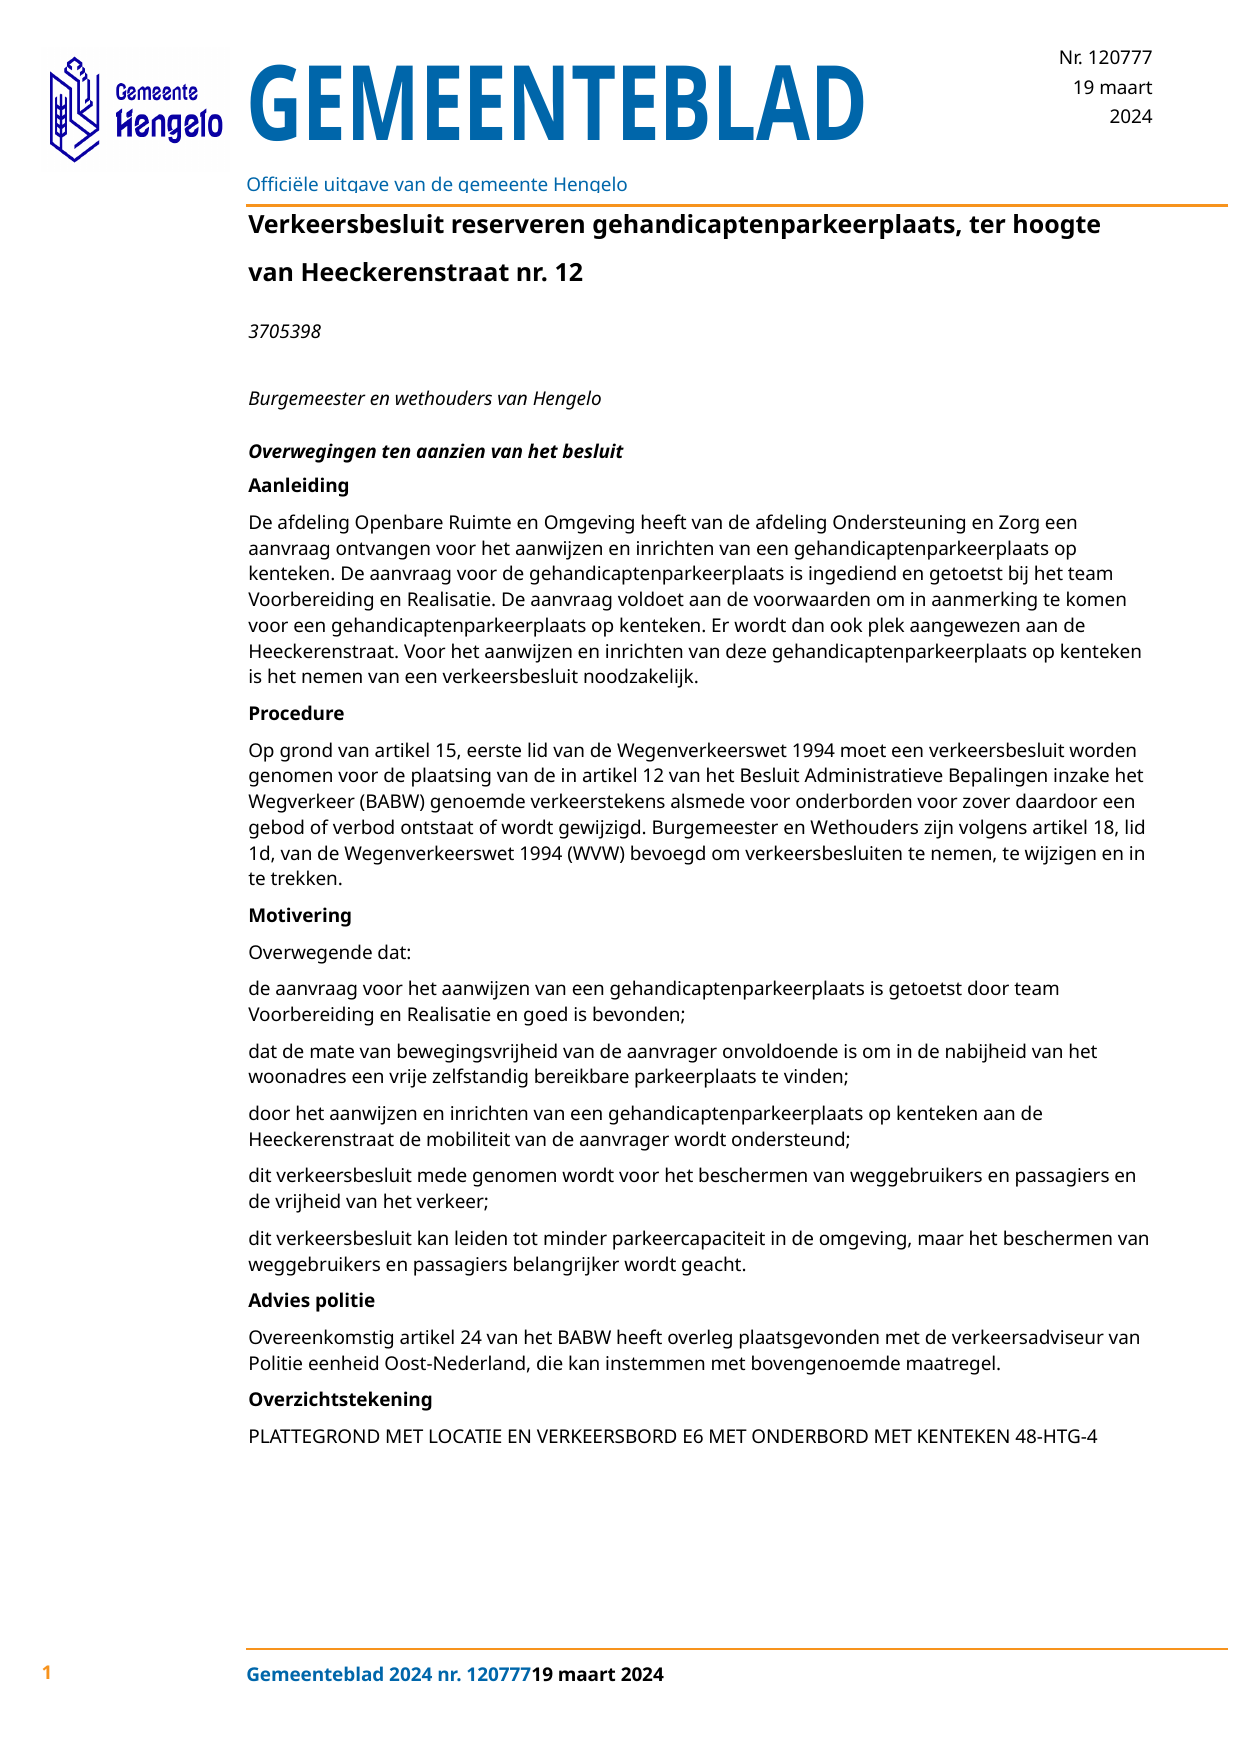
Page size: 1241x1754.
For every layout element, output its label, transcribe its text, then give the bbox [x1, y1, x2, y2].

text de aanvraag voor het aanwijzen van een gehandicaptenparkeerplaats is getoetst door team Voorbereiding en Realisatie en goed is bevonden; [248, 976, 1152, 1027]
text De afdeling Openbare Ruimte en Omgeving heeft van de afdeling Ondersteuning en Zorg een aanvraag ontvangen voor het aanwijzen en inrichten van een gehandicaptenparkeerplaats op kenteken. De aanvraag voor de gehandicaptenparkeerplaats is ingediend en getoetst bij het team Voorbereiding en Realisatie. De aanvraag voldoet aan de voorwaarden om in aanmerking te komen voor een gehandicaptenparkeerplaats op kenteken. Er wordt dan ook plek aangewezen aan de Heeckerenstraat. Voor het aanwijzen en inrichten van deze gehandicaptenparkeerplaats op kenteken is het nemen van een verkeersbesluit noodzakelijk. [248, 509, 1152, 689]
text Burgemeester en wethouders van Hengelo [248, 386, 1152, 411]
text dit verkeersbesluit mede genomen wordt voor het beschermen van weggebruikers en passagiers en de vrijheid van het verkeer; [248, 1163, 1152, 1214]
text Advies politie [248, 1287, 1152, 1313]
text Overwegingen ten aanzien van het besluit [248, 438, 1152, 464]
text dit verkeersbesluit kan leiden tot minder parkeercapaciteit in de omgeving, maar het beschermen van weggebruikers en passagiers belangrijker wordt geacht. [248, 1225, 1152, 1277]
text Overwegende dat: [248, 939, 1152, 964]
text PLATTEGROND MET LOCATIE EN VERKEERSBORD E6 MET ONDERBORD MET KENTEKEN 48-HTG-4 [248, 1423, 1152, 1449]
text Op grond van artikel 15, eerste lid van de Wegenverkeerswet 1994 moet een verkeersbesluit worden genomen voor de plaatsing van de in artikel 12 van het Besluit Administratieve Bepalingen inzake het Wegverkeer (BABW) genoemde verkeerstekens alsmede voor onderborden voor zover daardoor een gebod of verbod ontstaat of wordt gewijzigd. Burgemeester en Wethouders zijn volgens artikel 18, lid 1d, van de Wegenverkeerswet 1994 (WVW) bevoegd om verkeersbesluiten te nemen, te wijzigen en in te trekken. [248, 737, 1152, 891]
text Verkeersbesluit reserveren gehandicaptenparkeerplaats, ter hoogte van Heeckerenstraat nr. 12 [248, 207, 1152, 288]
text dat de mate van bewegingsvrijheid van de aanvrager onvoldoende is om in de nabijheid van het woonadres een vrije zelfstandig bereikbare parkeerplaats te vinden; [248, 1038, 1152, 1089]
text Motivering [248, 902, 1152, 928]
text Overeenkomstig artikel 24 van het BABW heeft overleg plaatsgevonden met de verkeersadviseur van Politie eenheid Oost-Nederland, die kan instemmen met bovengenoemde maatregel. [248, 1324, 1152, 1376]
text Aanleiding [248, 472, 1152, 498]
text Overzichtstekening [248, 1387, 1152, 1412]
picture [41, 47, 231, 172]
text Procedure [248, 700, 1152, 726]
text door het aanwijzen en inrichten van een gehandicaptenparkeerplaats op kenteken aan de Heeckerenstraat de mobiliteit van de aanvrager wordt ondersteund; [248, 1100, 1152, 1152]
text 3705398 [248, 318, 1152, 344]
